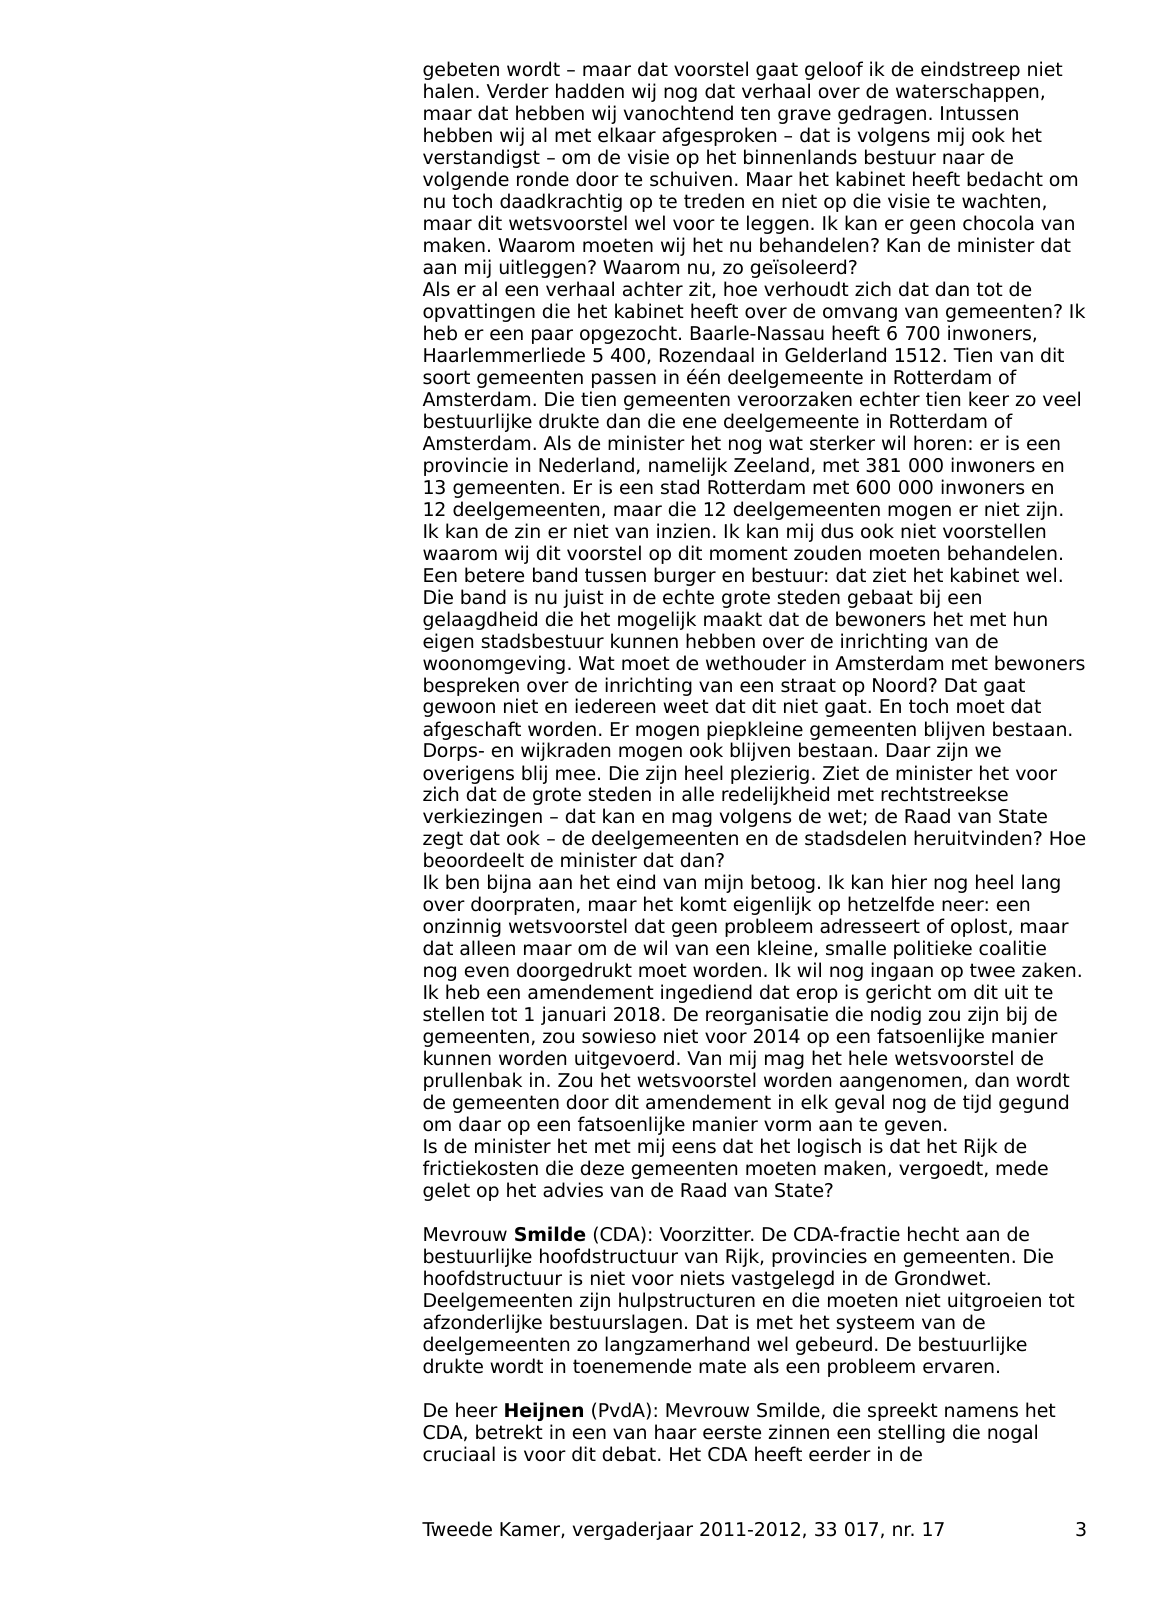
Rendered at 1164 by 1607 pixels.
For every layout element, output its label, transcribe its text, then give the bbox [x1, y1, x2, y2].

text Is de minister het met mij eens dat het logisch is dat het Rijk de frictiekosten die deze gemeenten moeten maken, vergoedt, mede gelet op het advies van de Raad van State? [422, 1136, 1087, 1202]
text De heer Heijnen (PvdA): Mevrouw Smilde, die spreekt namens het CDA, betrekt in een van haar eerste zinnen een stelling die nogal cruciaal is voor dit debat. Het CDA heeft eerder in de [422, 1400, 1087, 1466]
text Ik heb een amendement ingediend dat erop is gericht om dit uit te stellen tot 1 januari 2018. De reorganisatie die nodig zou zijn bij de gemeenten, zou sowieso niet voor 2014 op een fatsoenlijke manier kunnen worden uitgevoerd. Van mij mag het hele wetsvoorstel de prullenbak in. Zou het wetsvoorstel worden aangenomen, dan wordt de gemeenten door dit amendement in elk geval nog de tijd gegund om daar op een fatsoenlijke manier vorm aan te geven. [422, 982, 1087, 1136]
text gebeten wordt – maar dat voorstel gaat geloof ik de eindstreep niet halen. Verder hadden wij nog dat verhaal over de waterschappen, maar dat hebben wij vanochtend ten grave gedragen. Intussen hebben wij al met elkaar afgesproken – dat is volgens mij ook het verstandigst – om de visie op het binnenlands bestuur naar de volgende ronde door te schuiven. Maar het kabinet heeft bedacht om nu toch daadkrachtig op te treden en niet op die visie te wachten, maar dit wetsvoorstel wel voor te leggen. Ik kan er geen chocola van maken. Waarom moeten wij het nu behandelen? Kan de minister dat aan mij uitleggen? Waarom nu, zo geïsoleerd? [422, 59, 1087, 279]
text Ik ben bijna aan het eind van mijn betoog. Ik kan hier nog heel lang over doorpraten, maar het komt eigenlijk op hetzelfde neer: een onzinnig wetsvoorstel dat geen probleem adresseert of oplost, maar dat alleen maar om de wil van een kleine, smalle politieke coalitie nog even doorgedrukt moet worden. Ik wil nog ingaan op twee zaken. [422, 872, 1087, 982]
text Mevrouw Smilde (CDA): Voorzitter. De CDA-fractie hecht aan de bestuurlijke hoofdstructuur van Rijk, provincies en gemeenten. Die hoofdstructuur is niet voor niets vastgelegd in de Grondwet. Deelgemeenten zijn hulpstructuren en die moeten niet uitgroeien tot afzonderlijke bestuurslagen. Dat is met het systeem van de deelgemeenten zo langzamerhand wel gebeurd. De bestuurlijke drukte wordt in toenemende mate als een probleem ervaren. [422, 1224, 1087, 1378]
text Als er al een verhaal achter zit, hoe verhoudt zich dat dan tot de opvattingen die het kabinet heeft over de omvang van gemeenten? Ik heb er een paar opgezocht. Baarle-Nassau heeft 6 700 inwoners, Haarlemmerliede 5 400, Rozendaal in Gelderland 1512. Tien van dit soort gemeenten passen in één deelgemeente in Rotterdam of Amsterdam. Die tien gemeenten veroorzaken echter tien keer zo veel bestuurlijke drukte dan die ene deelgemeente in Rotterdam of Amsterdam. Als de minister het nog wat sterker wil horen: er is een provincie in Nederland, namelijk Zeeland, met 381 000 inwoners en 13 gemeenten. Er is een stad Rotterdam met 600 000 inwoners en 12 deelgemeenten, maar die 12 deelgemeenten mogen er niet zijn. Ik kan de zin er niet van inzien. Ik kan mij dus ook niet voorstellen waarom wij dit voorstel op dit moment zouden moeten behandelen. [422, 279, 1087, 564]
text Een betere band tussen burger en bestuur: dat ziet het kabinet wel. Die band is nu juist in de echte grote steden gebaat bij een gelaagdheid die het mogelijk maakt dat de bewoners het met hun eigen stadsbestuur kunnen hebben over de inrichting van de woonomgeving. Wat moet de wethouder in Amsterdam met bewoners bespreken over de inrichting van een straat op Noord? Dat gaat gewoon niet en iedereen weet dat dit niet gaat. En toch moet dat afgeschaft worden. Er mogen piepkleine gemeenten blijven bestaan. Dorps- en wijkraden mogen ook blijven bestaan. Daar zijn we overigens blij mee. Die zijn heel plezierig. Ziet de minister het voor zich dat de grote steden in alle redelijkheid met rechtstreekse verkiezingen – dat kan en mag volgens de wet; de Raad van State zegt dat ook – de deelgemeenten en de stadsdelen heruitvinden? Hoe beoordeelt de minister dat dan? [422, 564, 1087, 872]
